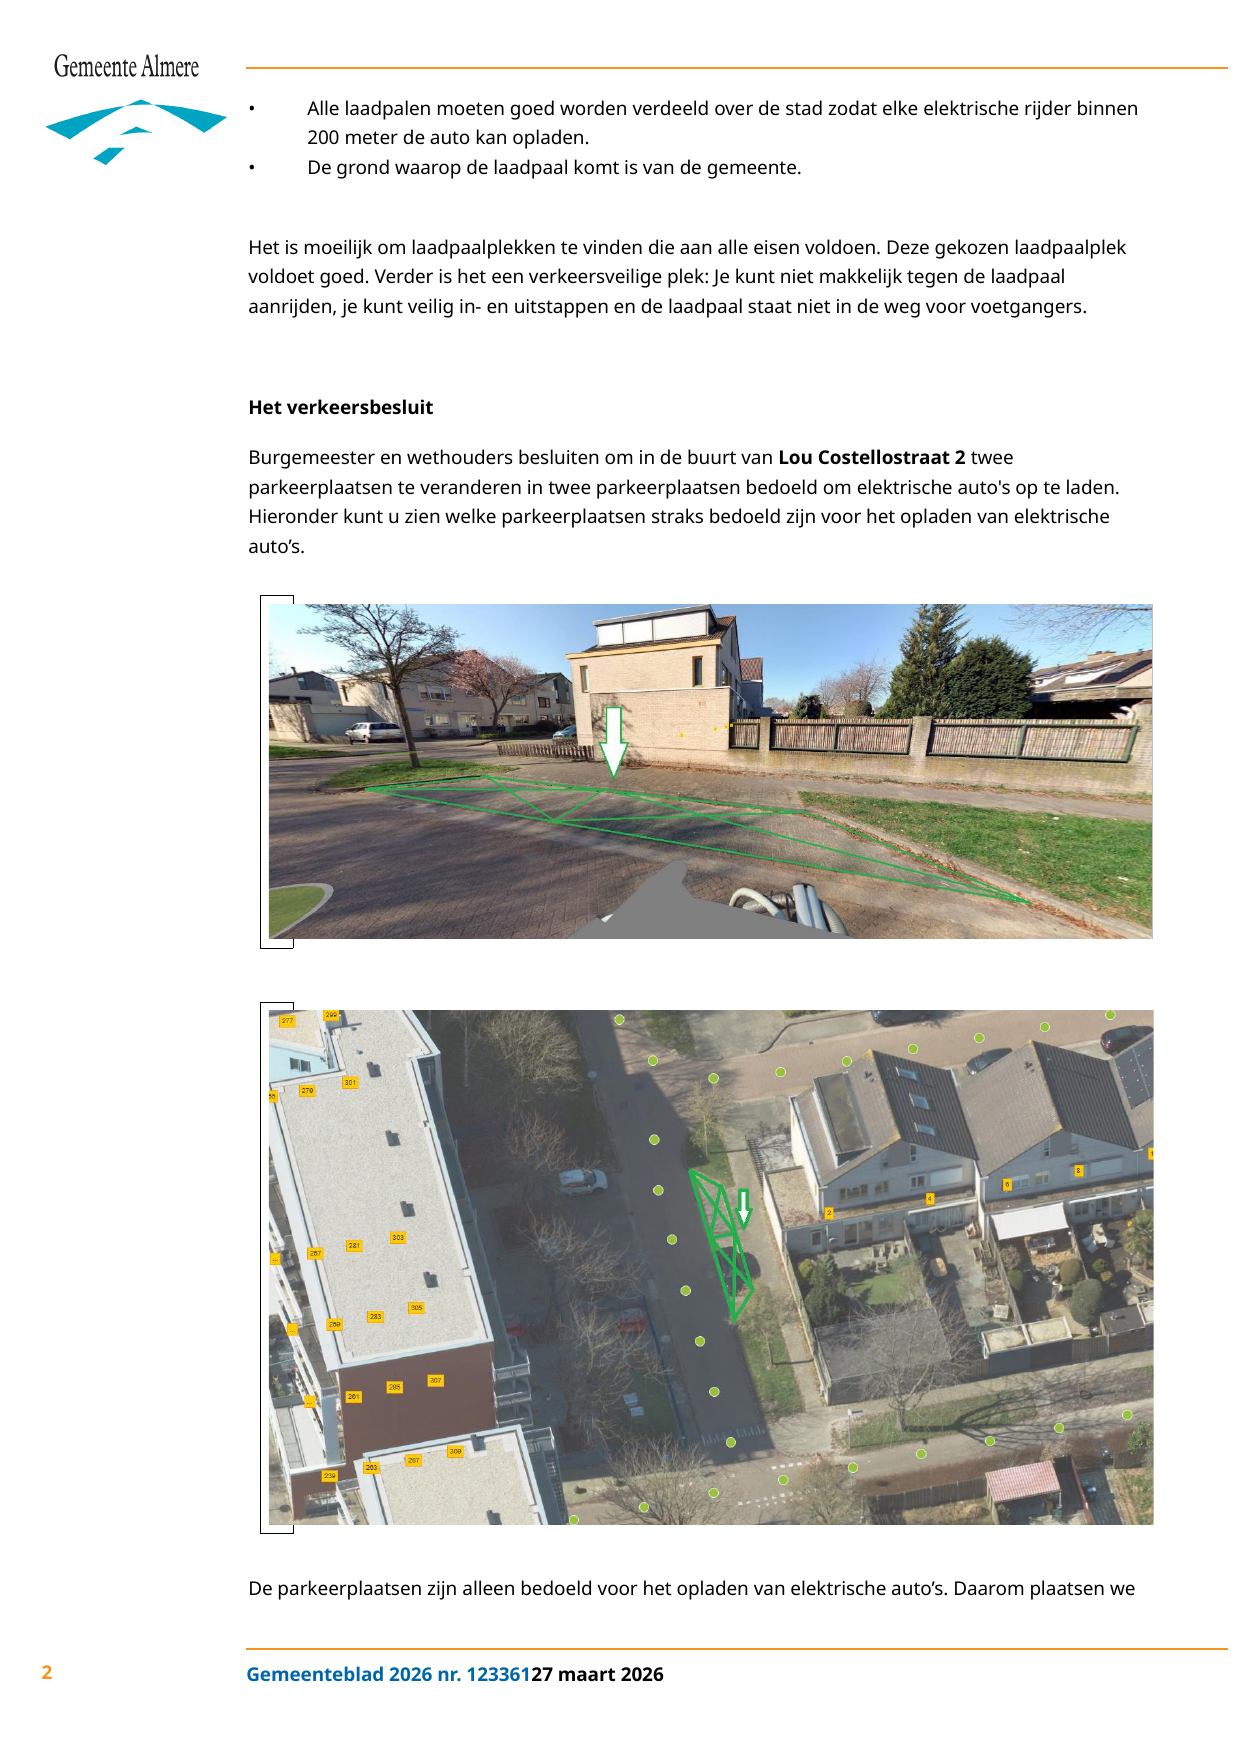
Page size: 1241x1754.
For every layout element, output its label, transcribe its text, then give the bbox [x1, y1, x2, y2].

text Burgemeester en wethouders besluiten om in de buurt van Lou Costellostraat 2 twee parkeerplaatsen te veranderen in twee parkeerplaatsen bedoeld om elektrische auto's op te laden. Hieronder kunt u zien welke parkeerplaatsen straks bedoeld zijn voor het opladen van elektrische auto’s. [248, 444, 1152, 559]
list De grond waarop de laadpaal komt is van de gemeente. [248, 154, 1152, 180]
picture [268, 1010, 1154, 1525]
list Alle laadpalen moeten goed worden verdeeld over de stad zodat elke elektrische rijder binnen 200 meter de auto kan opladen. [248, 95, 1152, 150]
text Het is moeilijk om laadpaalplekken te vinden die aan alle eisen voldoen. Deze gekozen laadpaalplek voldoet goed. Verder is het een verkeersveilige plek: Je kunt niet makkelijk tegen de laadpaal aanrijden, je kunt veilig in- en uitstappen en de laadpaal staat niet in de weg voor voetgangers. [248, 234, 1152, 319]
text De parkeerplaatsen zijn alleen bedoeld voor het opladen van elektrische auto’s. Daarom plaatsen we [248, 1576, 1152, 1601]
picture [41, 47, 231, 172]
picture [268, 604, 1153, 939]
text Het verkeersbesluit [248, 394, 1152, 420]
